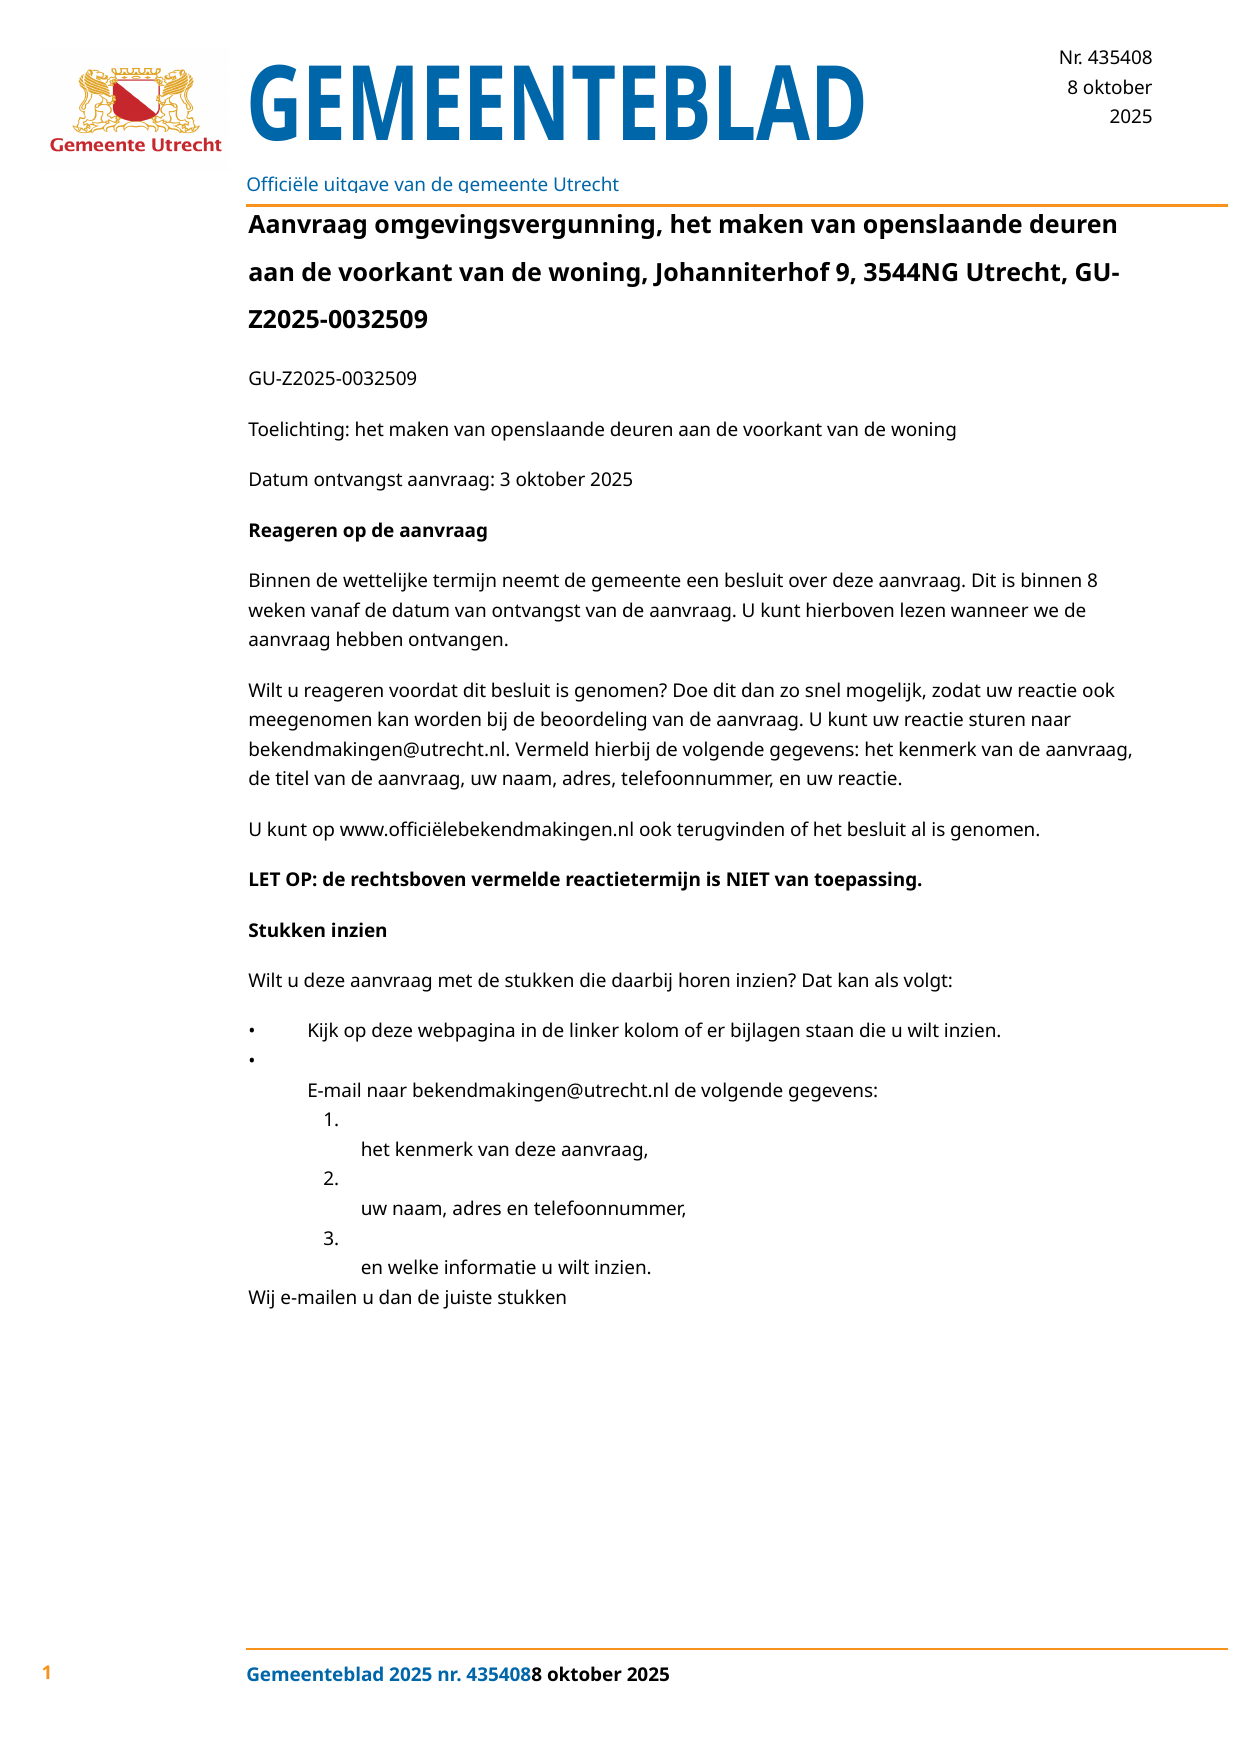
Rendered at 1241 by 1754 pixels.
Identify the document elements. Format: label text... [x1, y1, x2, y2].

picture [41, 47, 231, 172]
text Binnen de wettelijke termijn neemt de gemeente een besluit over deze aanvraag. Dit is binnen 8 weken vanaf de datum van ontvangst van de aanvraag. U kunt hierboven lezen wanneer we de aanvraag hebben ontvangen. [248, 567, 1152, 652]
text Wij e-mailen u dan de juiste stukken [248, 1284, 1152, 1309]
text Stukken inzien [248, 917, 1152, 942]
text Toelichting: het maken van openslaande deuren aan de voorkant van de woning [248, 416, 1152, 442]
list en welke informatie u wilt inzien. [323, 1254, 1152, 1280]
list uw naam, adres en telefoonnummer, [323, 1195, 1152, 1221]
text LET OP: de rechtsboven vermelde reactietermijn is NIET van toepassing. [248, 866, 1152, 892]
text Wilt u deze aanvraag met de stukken die daarbij horen inzien? Dat kan als volgt: [248, 967, 1152, 993]
text GU-Z2025-0032509 [248, 366, 1152, 391]
text Wilt u reageren voordat dit besluit is genomen? Doe dit dan zo snel mogelijk, zodat uw reactie ook meegenomen kan worden bij de beoordeling van de aanvraag. U kunt uw reactie sturen naar bekendmakingen@utrecht.nl. Vermeld hierbij de volgende gegevens: het kenmerk van de aanvraag, de titel van de aanvraag, uw naam, adres, telefoonnummer, en uw reactie. [248, 677, 1152, 791]
text Reageren op de aanvraag [248, 517, 1152, 542]
list het kenmerk van deze aanvraag, [323, 1136, 1152, 1162]
list Kijk op deze webpagina in de linker kolom of er bijlagen staan die u wilt inzien. [248, 1018, 1152, 1043]
text U kunt op www.officiëlebekendmakingen.nl ook terugvinden of het besluit al is genomen. [248, 816, 1152, 842]
text Datum ontvangst aanvraag: 3 oktober 2025 [248, 466, 1152, 492]
text Aanvraag omgevingsvergunning, het maken van openslaande deuren aan de voorkant van de woning, Johanniterhof 9, 3544NG Utrecht, GU-Z2025-0032509 [248, 207, 1152, 336]
list E-mail naar bekendmakingen@utrecht.nl de volgende gegevens: [248, 1077, 1152, 1102]
